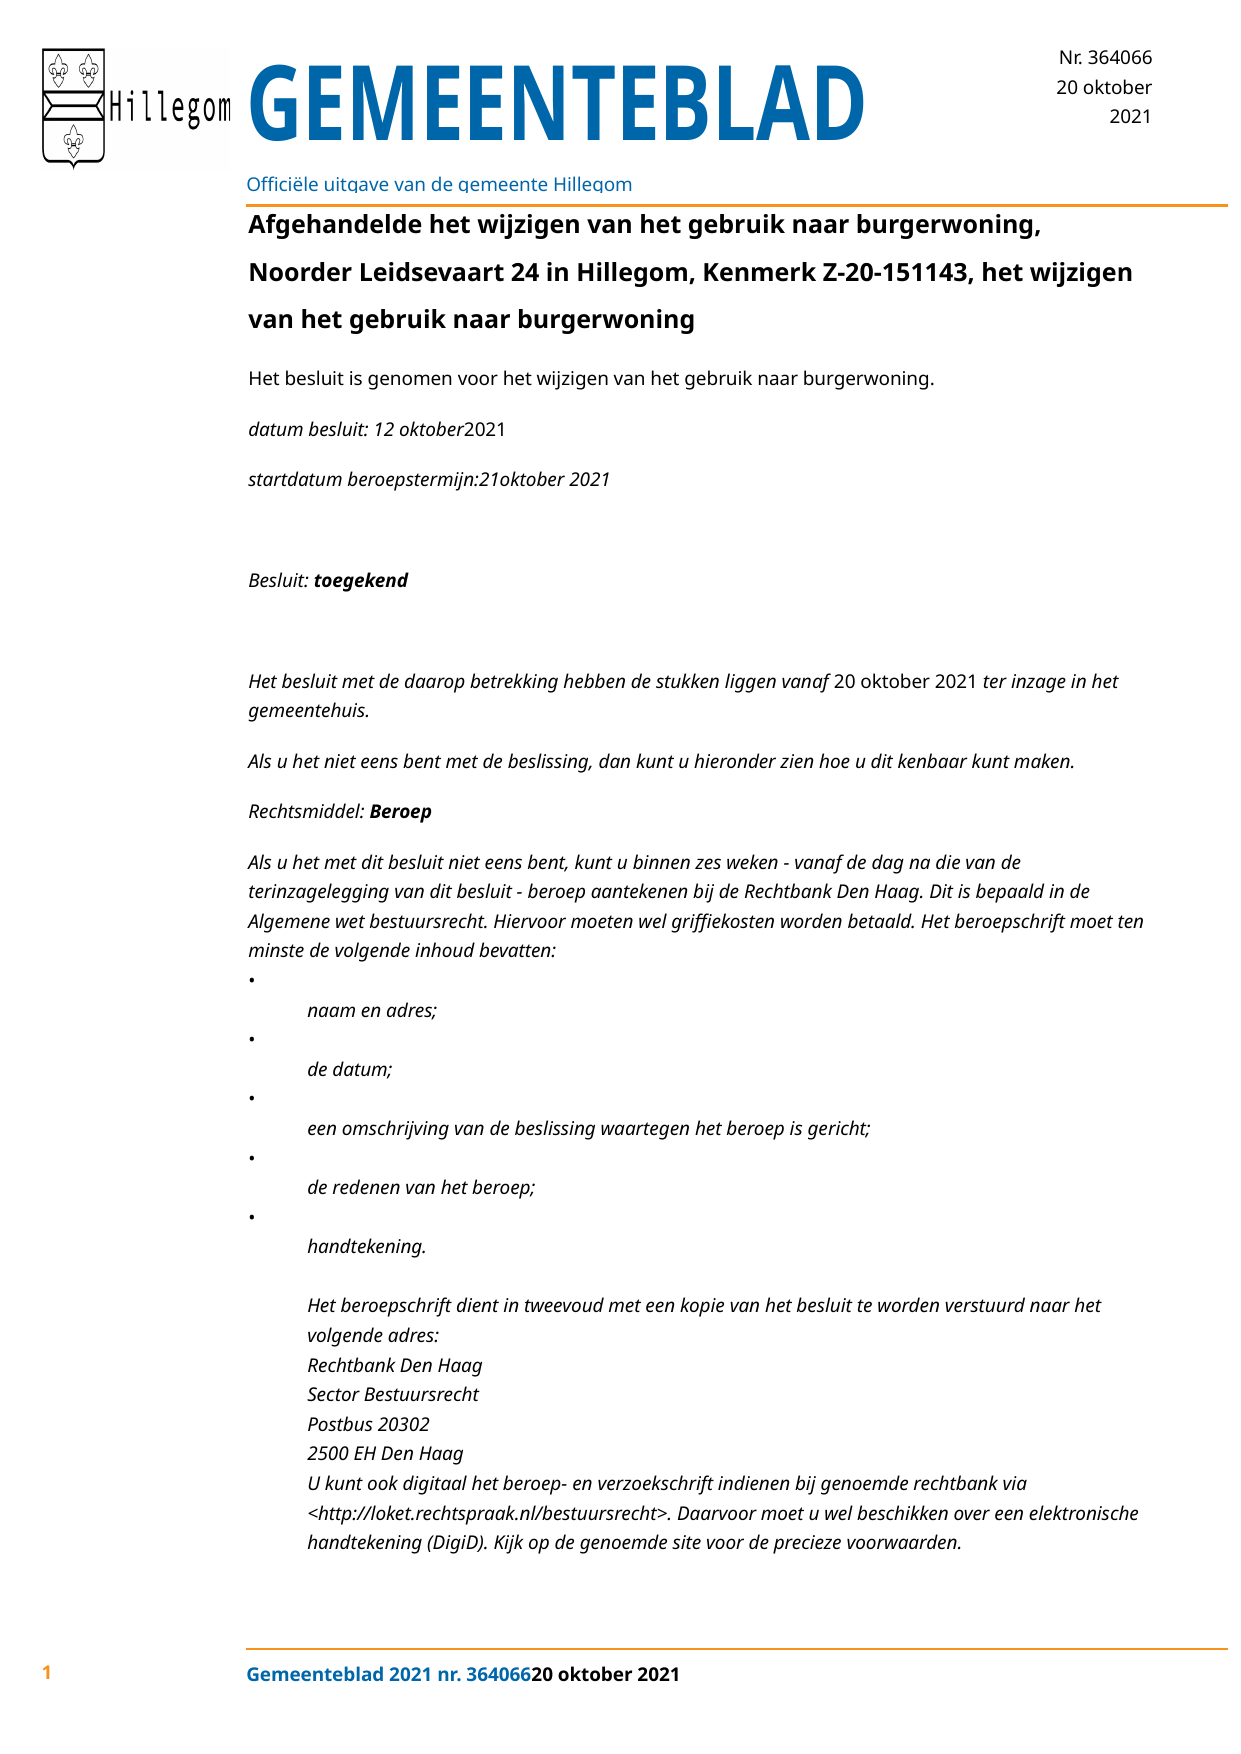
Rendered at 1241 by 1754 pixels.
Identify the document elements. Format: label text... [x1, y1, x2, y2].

text startdatum beroepstermijn:21oktober 2021 [248, 466, 1152, 492]
list Sector Bestuursrecht [248, 1381, 1152, 1407]
text datum besluit: 12 oktober2021 [248, 416, 1152, 442]
list U kunt ook digitaal het beroep- en verzoekschrift indienen bij genoemde rechtbank via <http://loket.rechtspraak.nl/bestuursrecht>. Daarvoor moet u wel beschikken over een elektronische handtekening (DigiD). Kijk op de genoemde site voor de precieze voorwaarden. [248, 1470, 1152, 1555]
list Het beroepschrift dient in tweevoud met een kopie van het besluit te worden verstuurd naar het volgende adres: [248, 1293, 1152, 1348]
text Rechtsmiddel: Beroep [248, 798, 1152, 824]
list de datum; [248, 1056, 1152, 1082]
list handtekening. [248, 1233, 1152, 1259]
text Als u het met dit besluit niet eens bent, kunt u binnen zes weken - vanaf de dag na die van de terinzagelegging van dit besluit - beroep aantekenen bij de Rechtbank Den Haag. Dit is bepaald in de Algemene wet bestuursrecht. Hiervoor moeten wel griffiekosten worden betaald. Het beroepschrift moet ten minste de volgende inhoud bevatten: [248, 849, 1152, 963]
text Het besluit met de daarop betrekking hebben de stukken liggen vanaf 20 oktober 2021 ter inzage in het gemeentehuis. [248, 668, 1152, 723]
picture [41, 47, 231, 172]
text Afgehandelde het wijzigen van het gebruik naar burgerwoning, Noorder Leidsevaart 24 in Hillegom, Kenmerk Z-20-151143, het wijzigen van het gebruik naar burgerwoning [248, 207, 1152, 336]
list een omschrijving van de beslissing waartegen het beroep is gericht; [248, 1115, 1152, 1141]
list Rechtbank Den Haag [248, 1352, 1152, 1377]
text Het besluit is genomen voor het wijzigen van het gebruik naar burgerwoning. [248, 366, 1152, 391]
list Postbus 20302 [248, 1411, 1152, 1437]
text Als u het niet eens bent met de beslissing, dan kunt u hieronder zien hoe u dit kenbaar kunt maken. [248, 748, 1152, 774]
list 2500 EH Den Haag [248, 1441, 1152, 1466]
list de redenen van het beroep; [248, 1174, 1152, 1200]
text Besluit: toegekend [248, 567, 1152, 593]
list naam en adres; [248, 997, 1152, 1022]
